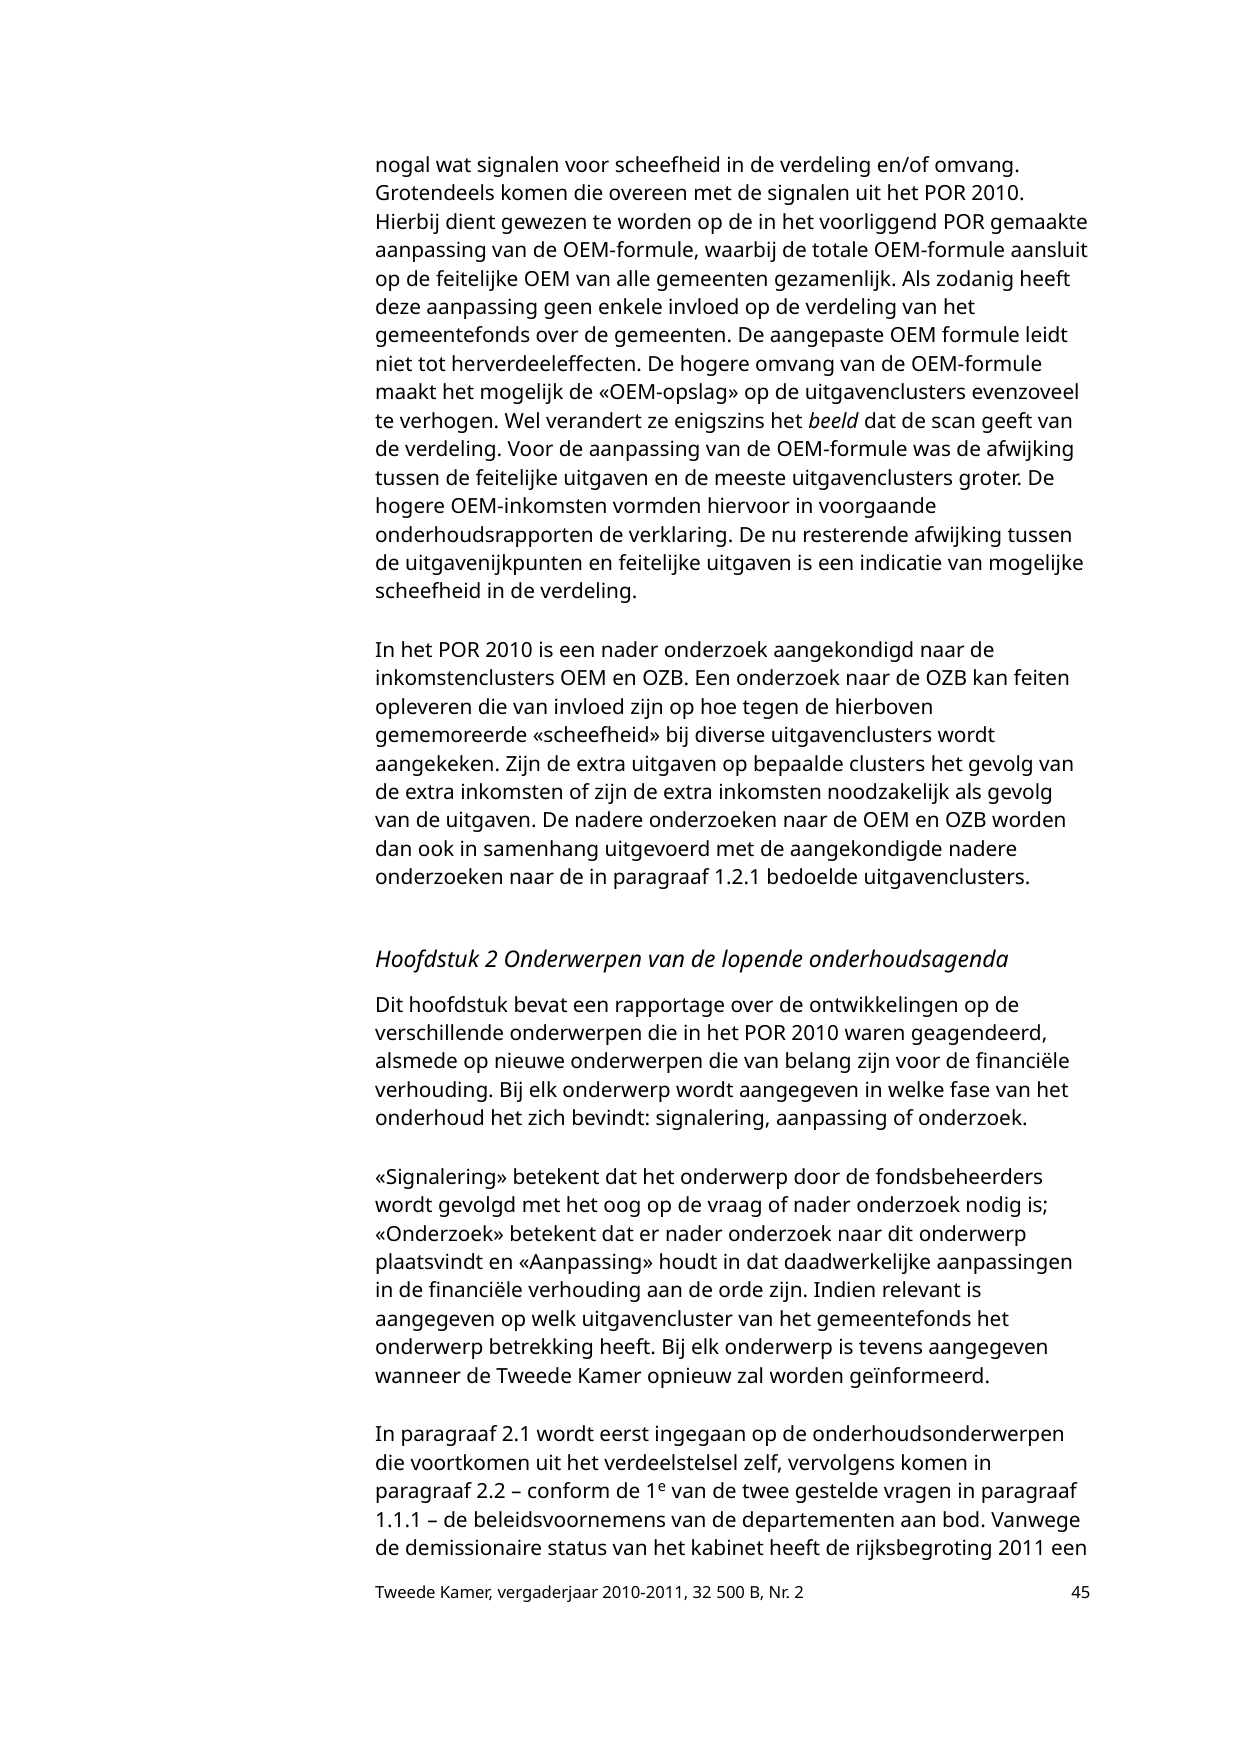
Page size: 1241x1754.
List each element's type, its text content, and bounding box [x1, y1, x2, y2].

text «Signalering» betekent dat het onderwerp door de fondsbeheerders wordt gevolgd met het oog op de vraag of nader onderzoek nodig is; «Onderzoek» betekent dat er nader onderzoek naar dit onderwerp plaatsvindt en «Aanpassing» houdt in dat daadwerkelijke aanpassingen in de financiële verhouding aan de orde zijn. Indien relevant is aangegeven op welk uitgavencluster van het gemeentefonds het onderwerp betrekking heeft. Bij elk onderwerp is tevens aangegeven wanneer de Tweede Kamer opnieuw zal worden geïnformeerd. [375, 1162, 1090, 1389]
text In het POR 2010 is een nader onderzoek aangekondigd naar de inkomstenclusters OEM en OZB. Een onderzoek naar de OZB kan feiten opleveren die van invloed zijn op hoe tegen de hierboven gememoreerde «scheefheid» bij diverse uitgavenclusters wordt aangekeken. Zijn de extra uitgaven op bepaalde clusters het gevolg van de extra inkomsten of zijn de extra inkomsten noodzakelijk als gevolg van de uitgaven. De nadere onderzoeken naar de OEM en OZB worden dan ook in samenhang uitgevoerd met de aangekondigde nadere onderzoeken naar de in paragraaf 1.2.1 bedoelde uitgavenclusters. [375, 635, 1090, 891]
text In paragraaf 2.1 wordt eerst ingegaan op de onderhoudsonderwerpen die voortkomen uit het verdeelstelsel zelf, vervolgens komen in paragraaf 2.2 – conform de 1e van de twee gestelde vragen in paragraaf 1.1.1 – de beleidsvoornemens van de departementen aan bod. Vanwege de demissionaire status van het kabinet heeft de rijksbegroting 2011 een [375, 1419, 1090, 1562]
subtitle Hoofdstuk 2 Onderwerpen van de lopende onderhoudsagenda [375, 943, 1090, 975]
text nogal wat signalen voor scheefheid in de verdeling en/of omvang. Grotendeels komen die overeen met de signalen uit het POR 2010. Hierbij dient gewezen te worden op de in het voorliggend POR gemaakte aanpassing van de OEM-formule, waarbij de totale OEM-formule aansluit op de feitelijke OEM van alle gemeenten gezamenlijk. Als zodanig heeft deze aanpassing geen enkele invloed op de verdeling van het gemeentefonds over de gemeenten. De aangepaste OEM formule leidt niet tot herverdeeleffecten. De hogere omvang van de OEM-formule maakt het mogelijk de «OEM-opslag» op de uitgavenclusters evenzoveel te verhogen. Wel verandert ze enigszins het beeld dat de scan geeft van de verdeling. Voor de aanpassing van de OEM-formule was de afwijking tussen de feitelijke uitgaven en de meeste uitgavenclusters groter. De hogere OEM-inkomsten vormden hiervoor in voorgaande onderhoudsrapporten de verklaring. De nu resterende afwijking tussen de uitgavenijkpunten en feitelijke uitgaven is een indicatie van mogelijke scheefheid in de verdeling. [375, 150, 1090, 605]
text Dit hoofdstuk bevat een rapportage over de ontwikkelingen op de verschillende onderwerpen die in het POR 2010 waren geagendeerd, alsmede op nieuwe onderwerpen die van belang zijn voor de financiële verhouding. Bij elk onderwerp wordt aangegeven in welke fase van het onderhoud het zich bevindt: signalering, aanpassing of onderzoek. [375, 990, 1090, 1132]
